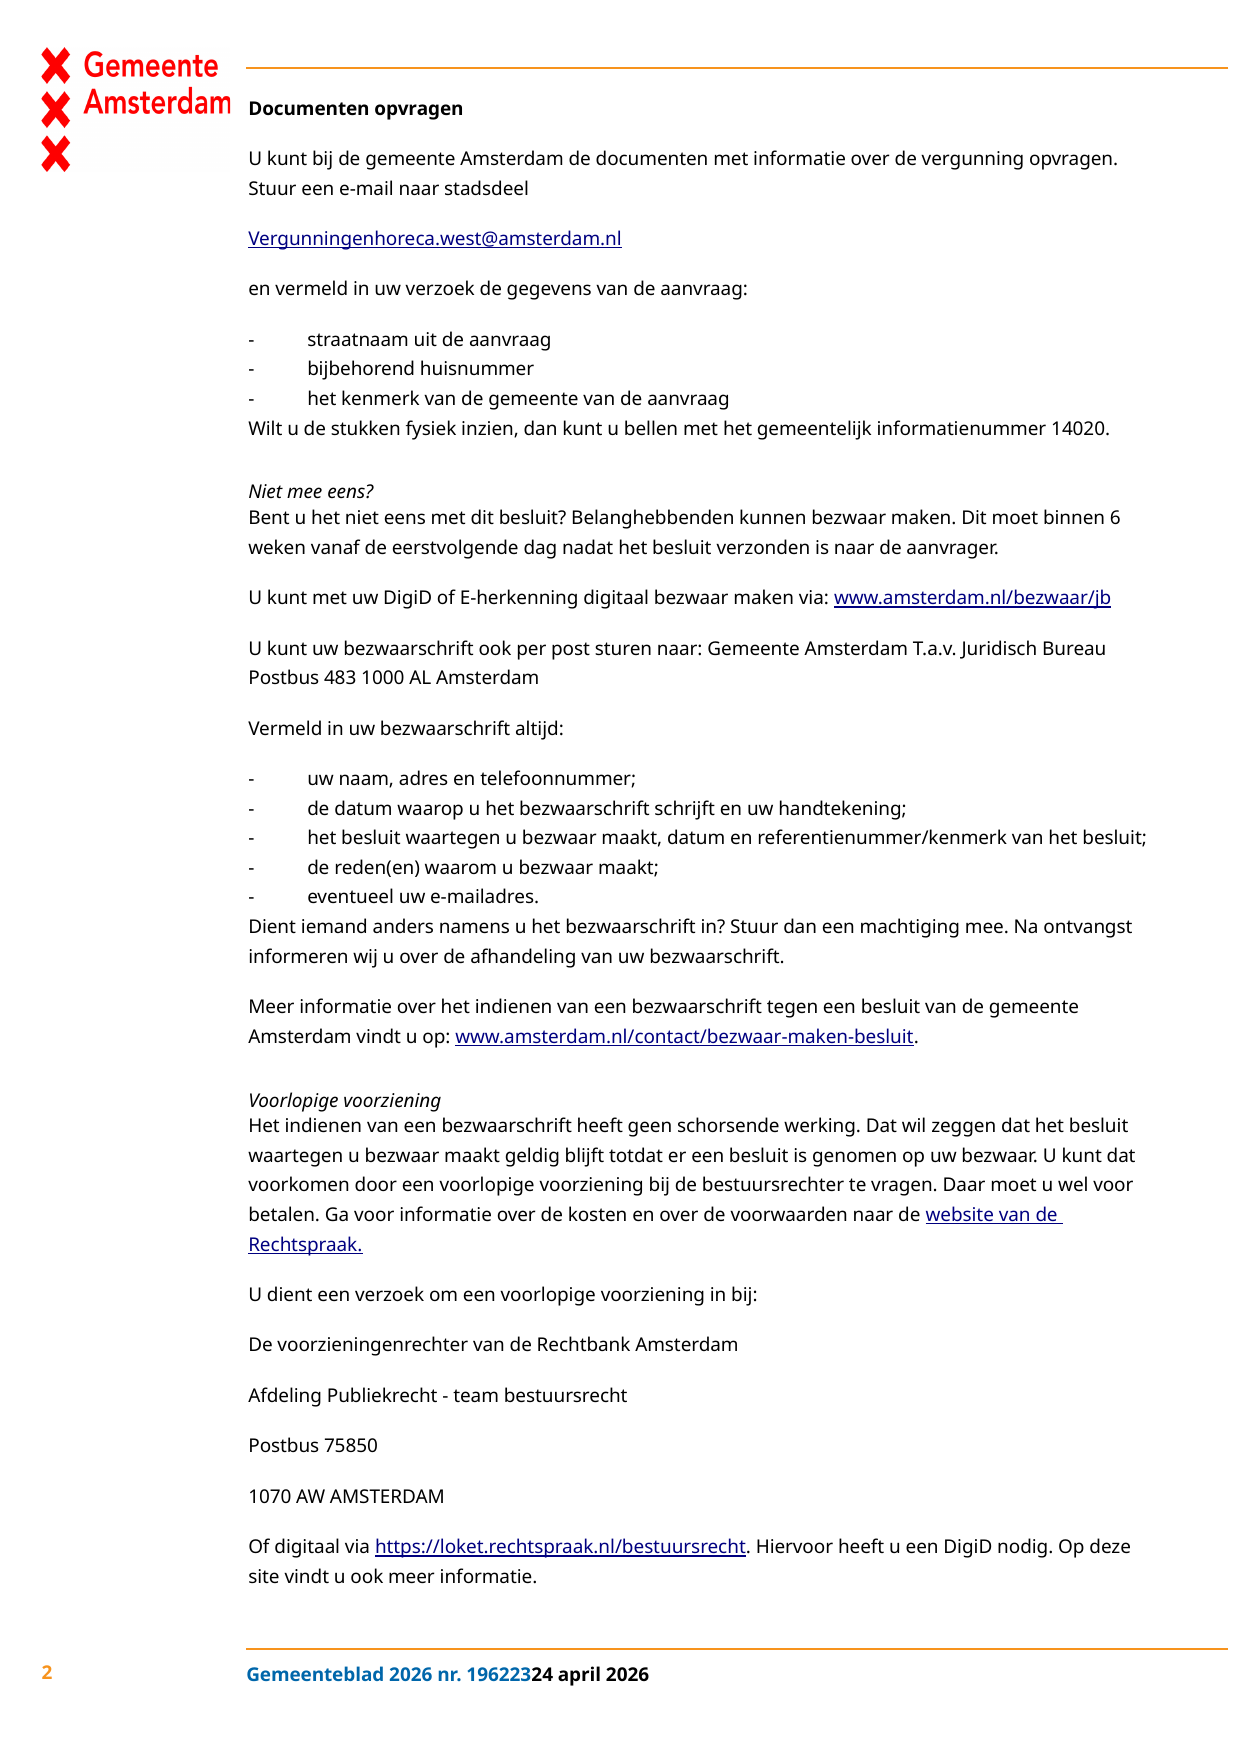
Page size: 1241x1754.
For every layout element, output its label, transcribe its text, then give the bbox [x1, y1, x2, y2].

text Dient iemand anders namens u het bezwaarschrift in? Stuur dan een machtiging mee. Na ontvangst informeren wij u over de afhandeling van uw bezwaarschrift. [248, 913, 1152, 968]
text Postbus 75850 [248, 1432, 1152, 1458]
text U dient een verzoek om een voorlopige voorziening in bij: [248, 1281, 1152, 1307]
text U kunt bij de gemeente Amsterdam de documenten met informatie over de vergunning opvragen. Stuur een e-mail naar stadsdeel [248, 145, 1152, 201]
text Voorlopige voorziening [248, 1087, 1152, 1112]
text Bent u het niet eens met dit besluit? Belanghebbenden kunnen bezwaar maken. Dit moet binnen 6 weken vanaf de eerstvolgende dag nadat het besluit verzonden is naar de aanvrager. [248, 504, 1152, 560]
text Wilt u de stukken fysiek inzien, dan kunt u bellen met het gemeentelijk informatienummer 14020. [248, 415, 1152, 441]
list de reden(en) waarom u bezwaar maakt; [248, 854, 1152, 880]
text en vermeld in uw verzoek de gegevens van de aanvraag: [248, 276, 1152, 301]
list uw naam, adres en telefoonnummer; [248, 765, 1152, 791]
text Of digitaal via https://loket.rechtspraak.nl/bestuursrecht. Hiervoor heeft u een DigiD nodig. Op deze site vindt u ook meer informatie. [248, 1533, 1152, 1589]
text Afdeling Publiekrecht - team bestuursrecht [248, 1382, 1152, 1408]
text De voorzieningenrechter van de Rechtbank Amsterdam [248, 1332, 1152, 1357]
text Vergunningenhoreca.west@amsterdam.nl [248, 225, 1152, 251]
list bijbehorend huisnummer [248, 356, 1152, 381]
list het besluit waartegen u bezwaar maakt, datum en referentienummer/kenmerk van het besluit; [248, 824, 1152, 850]
list het kenmerk van de gemeente van de aanvraag [248, 385, 1152, 411]
text Vermeld in uw bezwaarschrift altijd: [248, 715, 1152, 741]
text 1070 AW AMSTERDAM [248, 1483, 1152, 1509]
list eventueel uw e-mailadres. [248, 884, 1152, 909]
list straatnaam uit de aanvraag [248, 326, 1152, 352]
list de datum waarop u het bezwaarschrift schrijft en uw handtekening; [248, 795, 1152, 821]
text U kunt uw bezwaarschrift ook per post sturen naar: Gemeente Amsterdam T.a.v. Juridisch Bureau Postbus 483 1000 AL Amsterdam [248, 635, 1152, 690]
text Documenten opvragen [248, 95, 1152, 121]
text Het indienen van een bezwaarschrift heeft geen schorsende werking. Dat wil zeggen dat het besluit waartegen u bezwaar maakt geldig blijft totdat er een besluit is genomen op uw bezwaar. U kunt dat voorkomen door een voorlopige voorziening bij de bestuursrechter te vragen. Daar moet u wel voor betalen. Ga voor informatie over de kosten en over de voorwaarden naar de website van de Rechtspraak. [248, 1112, 1152, 1257]
text U kunt met uw DigiD of E-herkenning digitaal bezwaar maken via: www.amsterdam.nl/bezwaar/jb [248, 584, 1152, 610]
picture [41, 47, 231, 172]
text Niet mee eens? [248, 479, 1152, 504]
text Meer informatie over het indienen van een bezwaarschrift tegen een besluit van de gemeente Amsterdam vindt u op: www.amsterdam.nl/contact/bezwaar-maken-besluit. [248, 993, 1152, 1048]
